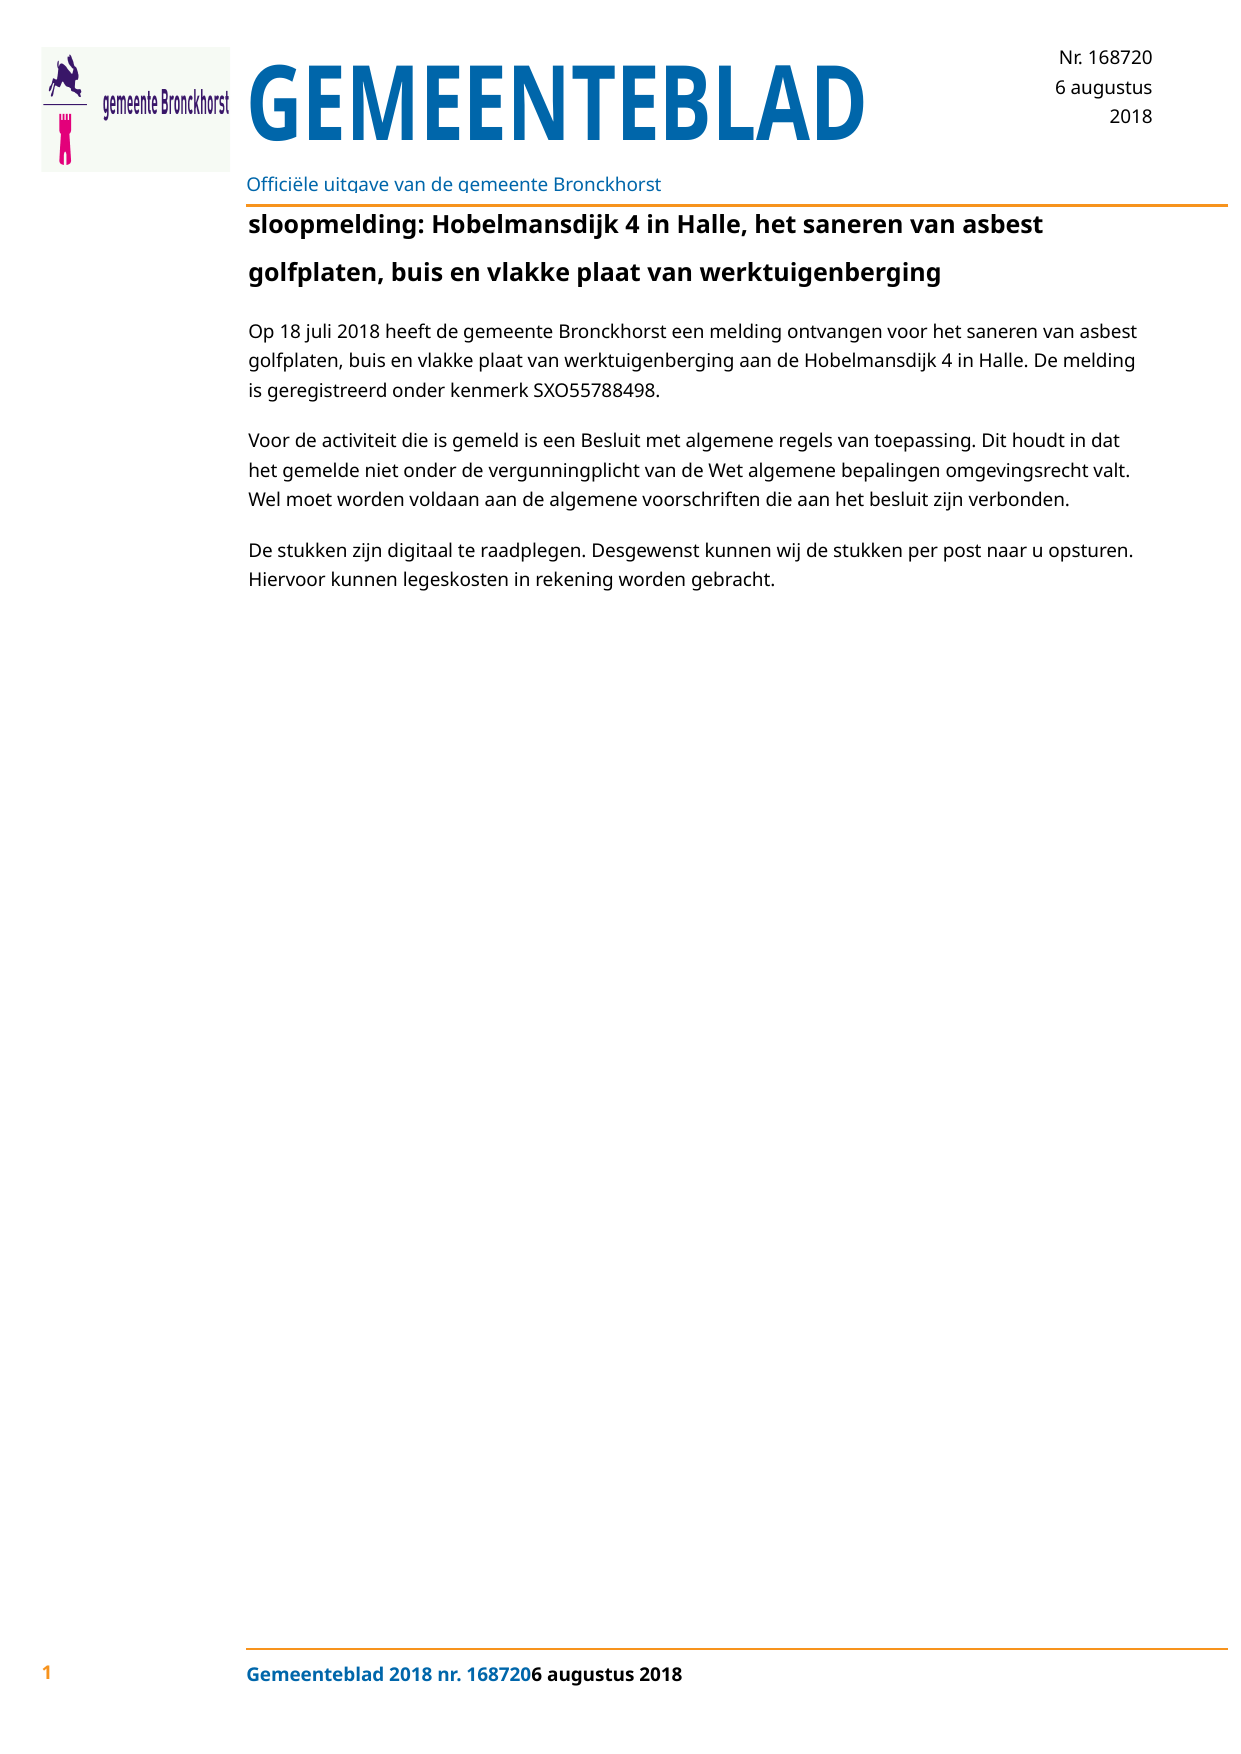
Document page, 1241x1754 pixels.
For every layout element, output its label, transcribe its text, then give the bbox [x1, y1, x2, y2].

text De stukken zijn digitaal te raadplegen. Desgewenst kunnen wij de stukken per post naar u opsturen. Hiervoor kunnen legeskosten in rekening worden gebracht. [248, 537, 1152, 592]
text Op 18 juli 2018 heeft de gemeente Bronckhorst een melding ontvangen voor het saneren van asbest golfplaten, buis en vlakke plaat van werktuigenberging aan de Hobelmansdijk 4 in Halle. De melding is geregistreerd onder kenmerk SXO55788498. [248, 318, 1152, 403]
text sloopmelding: Hobelmansdijk 4 in Halle, het saneren van asbest golfplaten, buis en vlakke plaat van werktuigenberging [248, 207, 1152, 288]
text Voor de activiteit die is gemeld is een Besluit met algemene regels van toepassing. Dit houdt in dat het gemelde niet onder de vergunningplicht van de Wet algemene bepalingen omgevingsrecht valt. Wel moet worden voldaan aan de algemene voorschriften die aan het besluit zijn verbonden. [248, 427, 1152, 512]
picture [41, 47, 231, 172]
